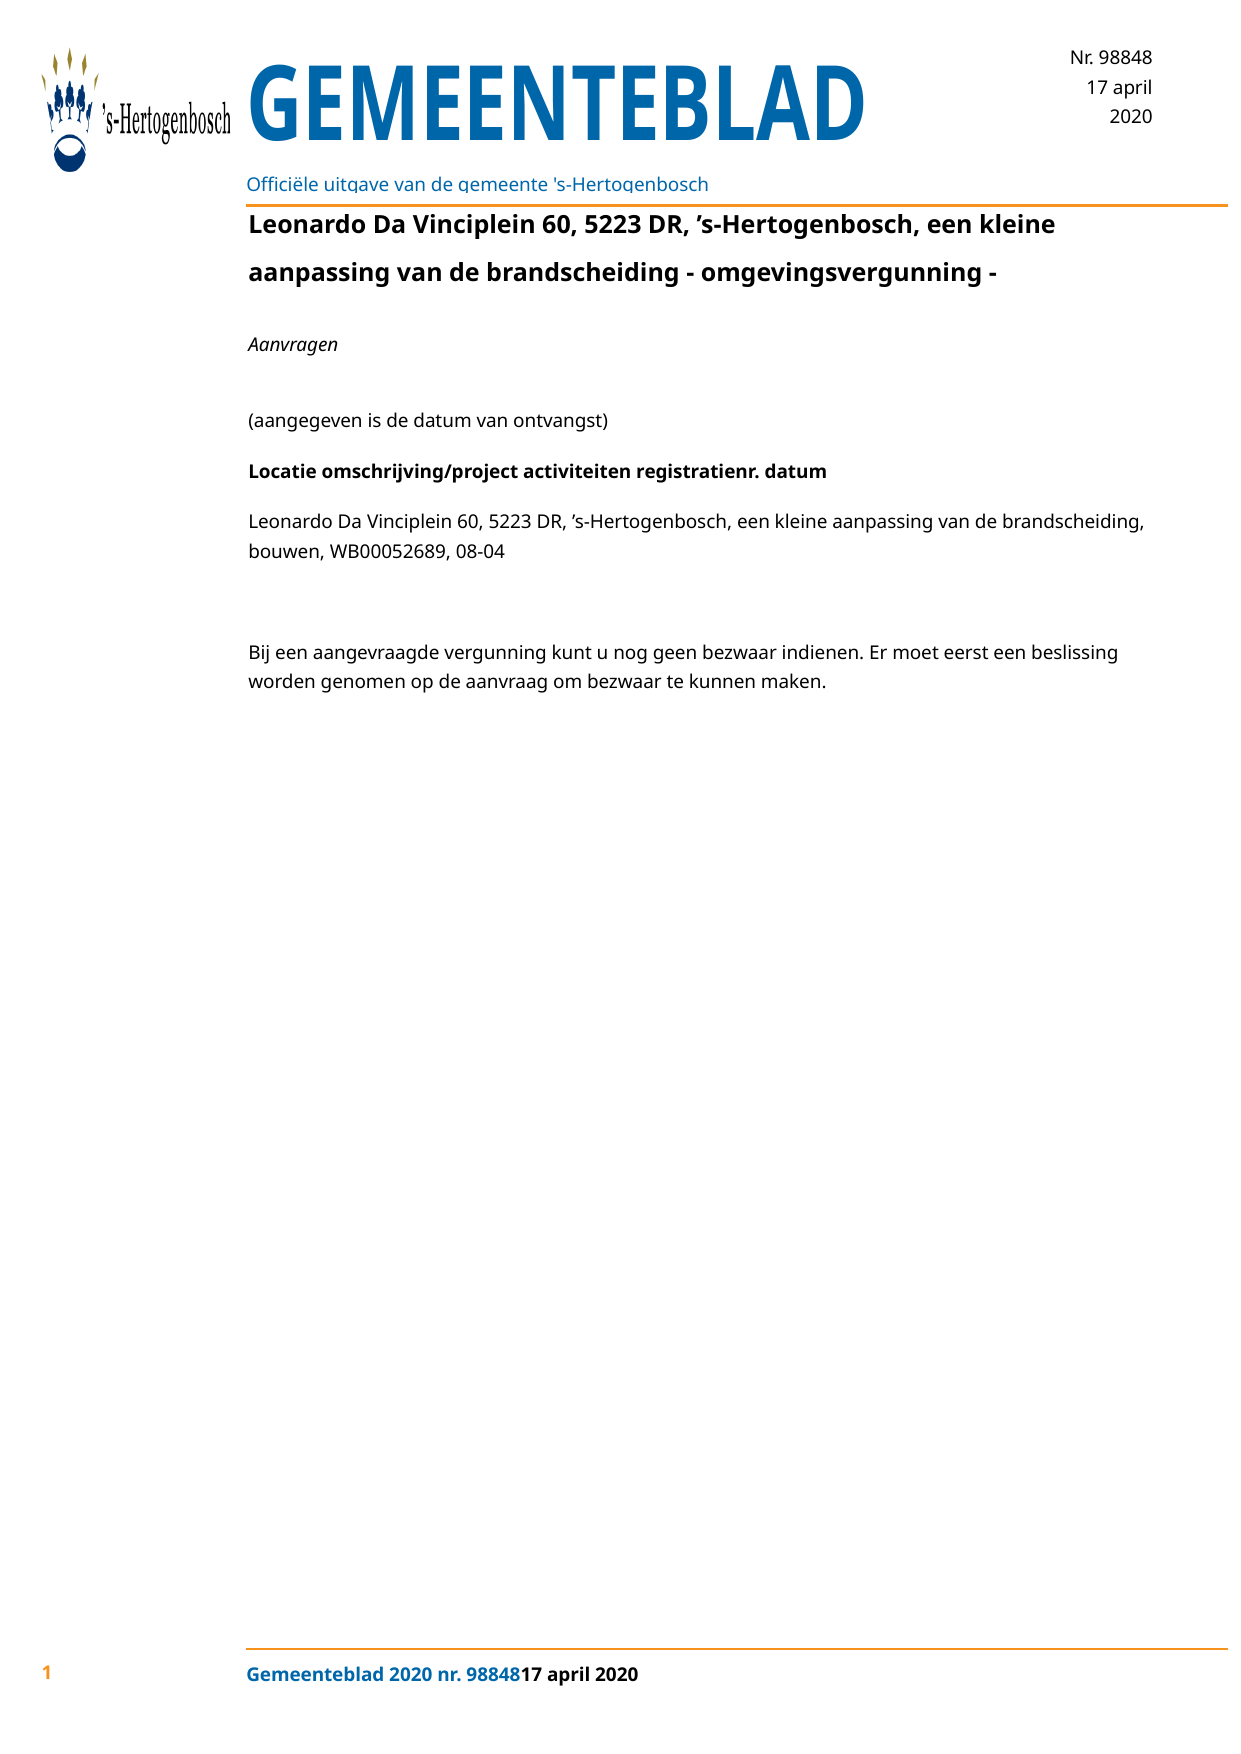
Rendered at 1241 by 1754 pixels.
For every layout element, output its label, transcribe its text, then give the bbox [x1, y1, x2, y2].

text Bij een aangevraagde vergunning kunt u nog geen bezwaar indienen. Er moet eerst een beslissing worden genomen op de aanvraag om bezwaar te kunnen maken. [248, 639, 1152, 694]
text Leonardo Da Vinciplein 60, 5223 DR, ’s-Hertogenbosch, een kleine aanpassing van de brandscheiding, bouwen, WB00052689, 08-04 [248, 508, 1152, 564]
text (aangegeven is de datum van ontvangst) [248, 408, 1152, 433]
text Leonardo Da Vinciplein 60, 5223 DR, ’s-Hertogenbosch, een kleine aanpassing van de brandscheiding - omgevingsvergunning - [248, 207, 1152, 288]
picture [41, 47, 231, 172]
text Aanvragen [248, 331, 1152, 357]
text Locatie omschrijving/project activiteiten registratienr. datum [248, 458, 1152, 484]
